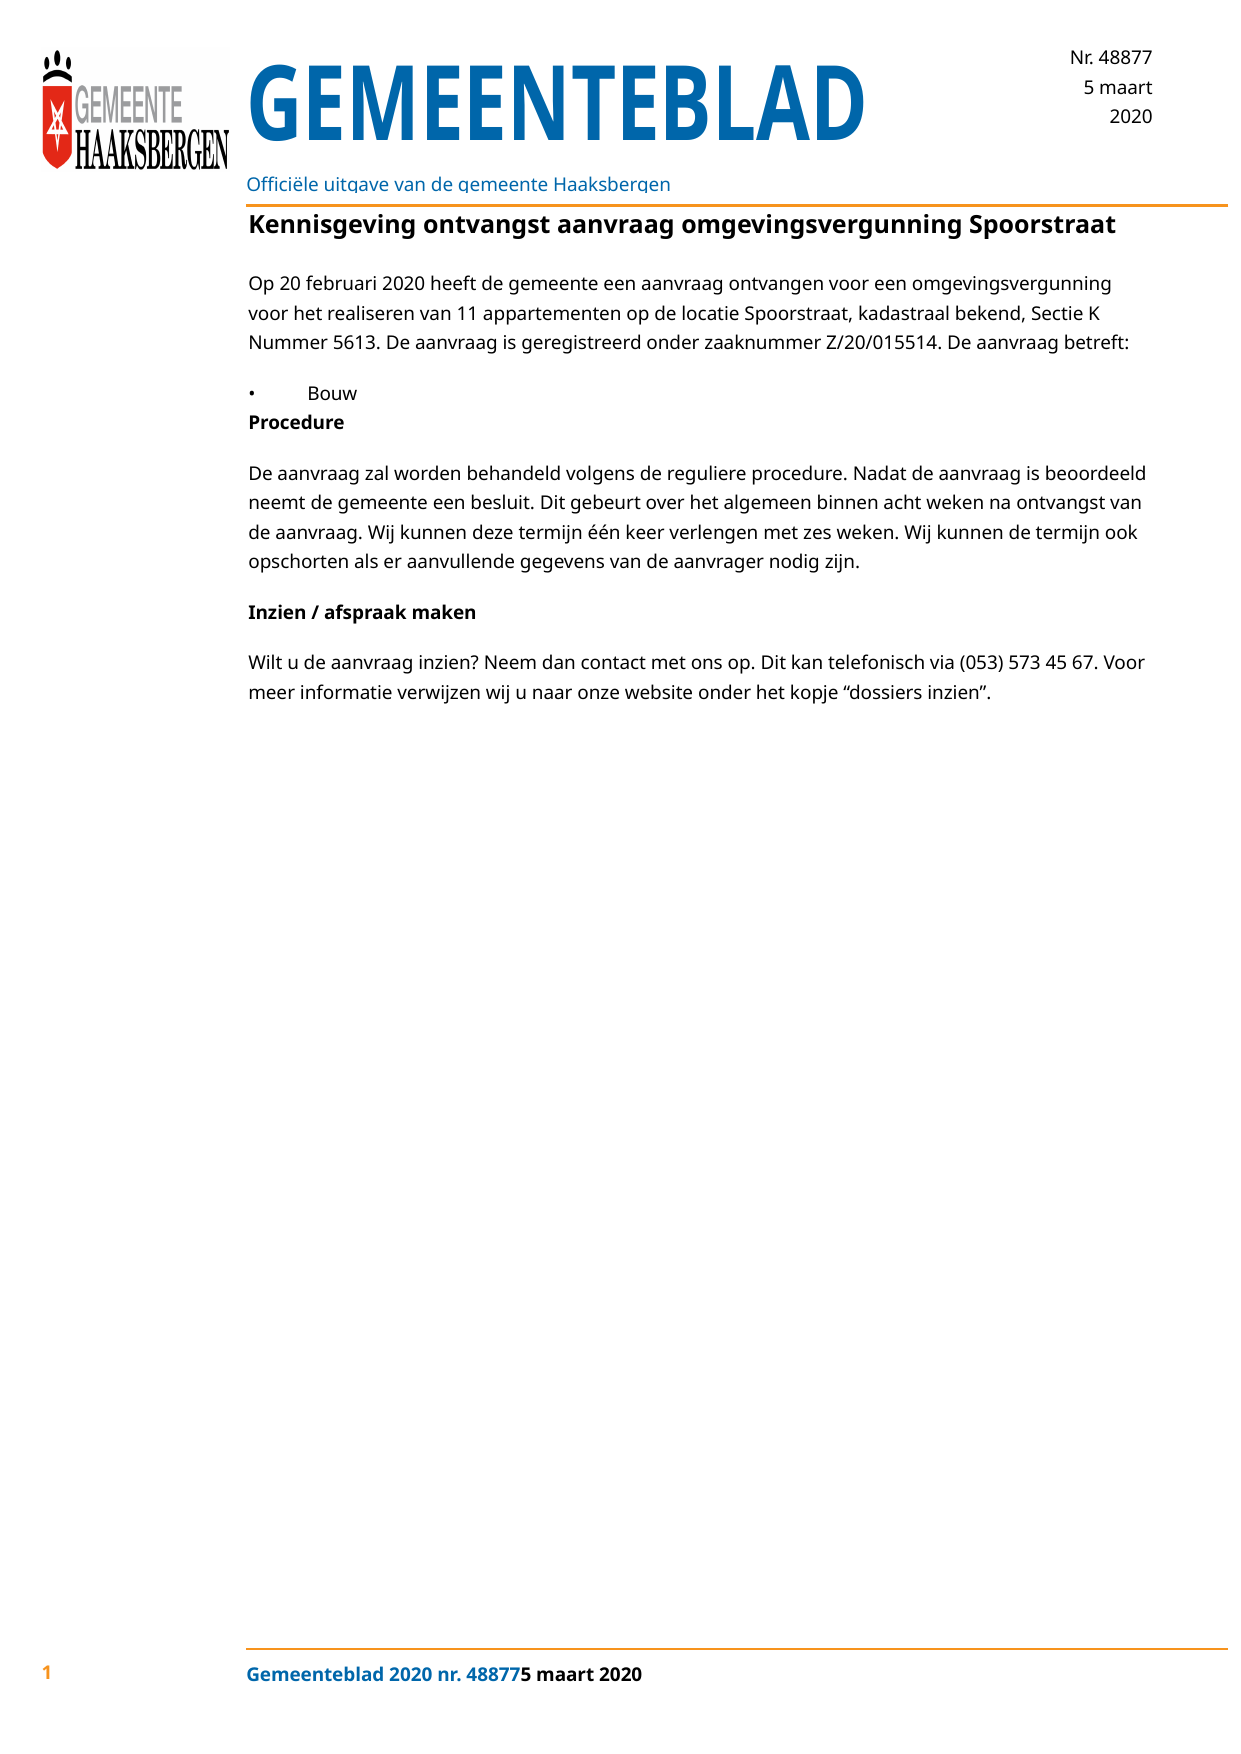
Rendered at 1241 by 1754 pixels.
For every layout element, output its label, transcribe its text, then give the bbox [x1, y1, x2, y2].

text Procedure [248, 409, 1152, 435]
picture [41, 47, 231, 172]
list Bouw [248, 380, 1152, 406]
text De aanvraag zal worden behandeld volgens de reguliere procedure. Nadat de aanvraag is beoordeeld neemt de gemeente een besluit. Dit gebeurt over het algemeen binnen acht weken na ontvangst van de aanvraag. Wij kunnen deze termijn één keer verlengen met zes weken. Wij kunnen de termijn ook opschorten als er aanvullende gegevens van de aanvrager nodig zijn. [248, 460, 1152, 574]
text Op 20 februari 2020 heeft de gemeente een aanvraag ontvangen voor een omgevingsvergunning voor het realiseren van 11 appartementen op de locatie Spoorstraat, kadastraal bekend, Sectie K Nummer 5613. De aanvraag is geregistreerd onder zaaknummer Z/20/015514. De aanvraag betreft: [248, 270, 1152, 355]
text Inzien / afspraak maken [248, 599, 1152, 625]
text Kennisgeving ontvangst aanvraag omgevingsvergunning Spoorstraat [248, 207, 1152, 241]
text Wilt u de aanvraag inzien? Neem dan contact met ons op. Dit kan telefonisch via (053) 573 45 67. Voor meer informatie verwijzen wij u naar onze website onder het kopje “dossiers inzien”. [248, 649, 1152, 705]
